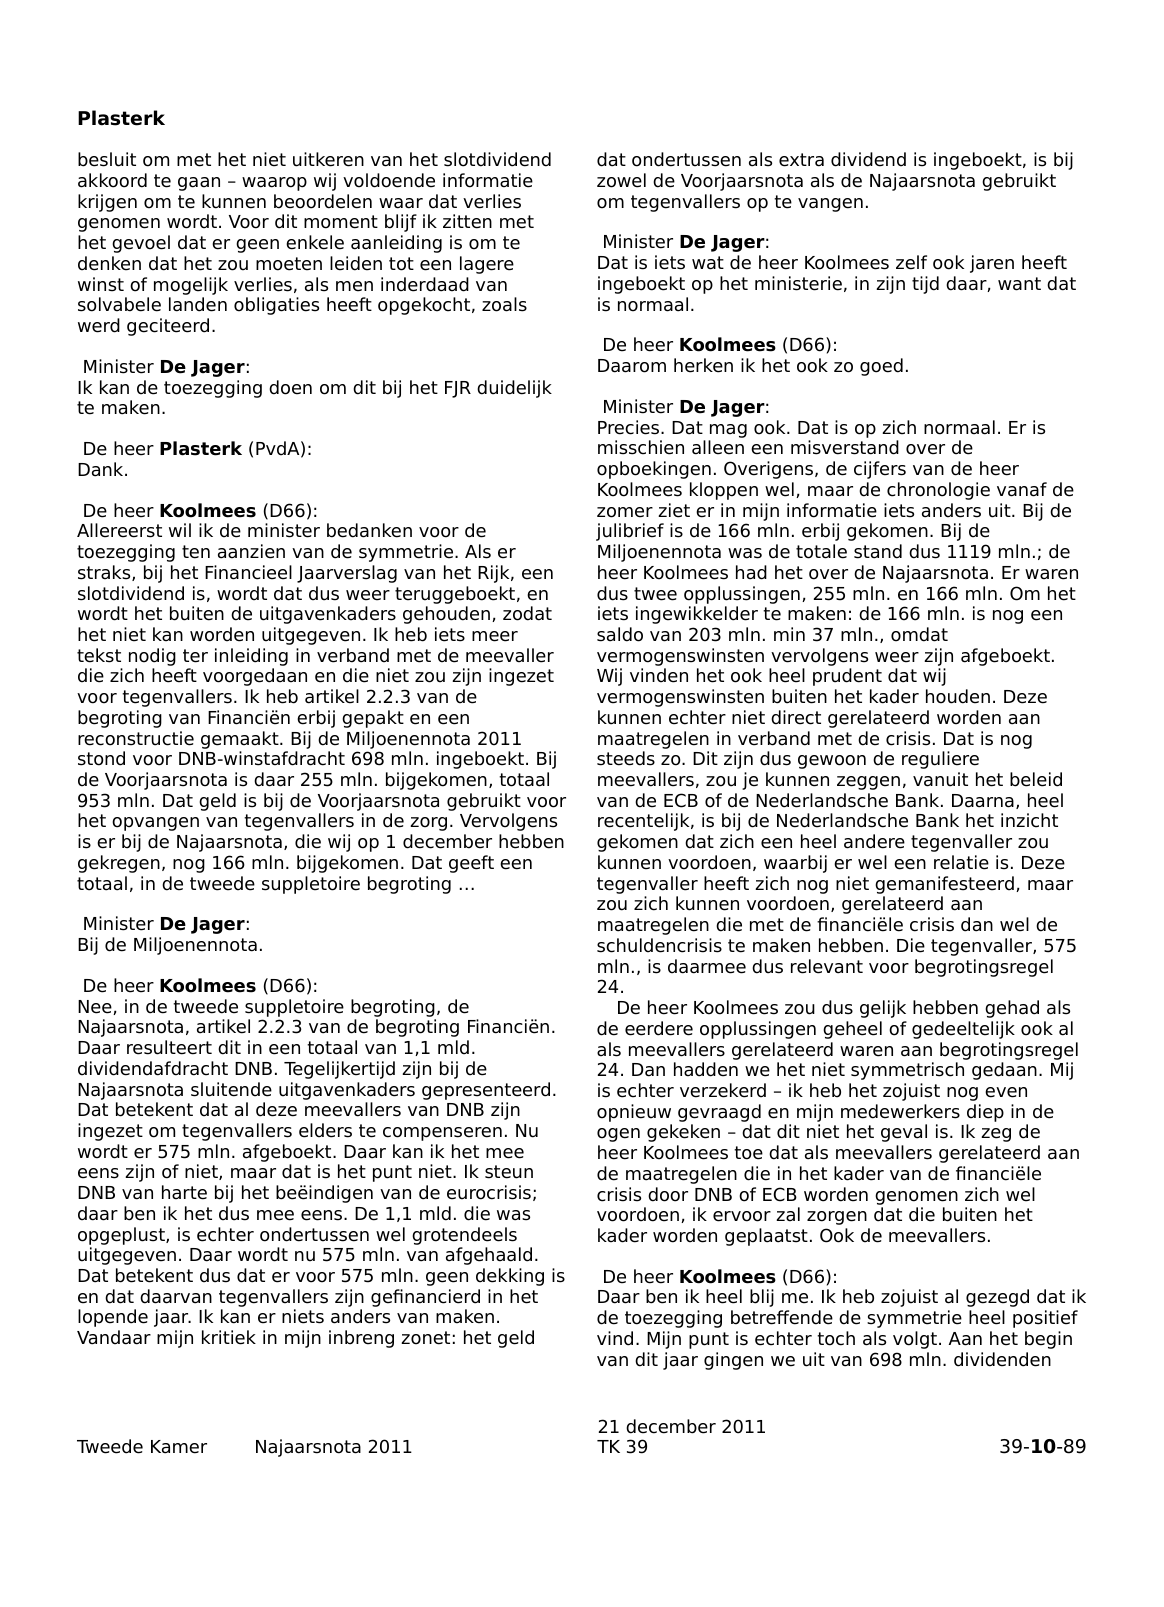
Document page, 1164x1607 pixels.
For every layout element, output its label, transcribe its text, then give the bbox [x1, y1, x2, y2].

text De heer Koolmees (D66): [596, 335, 1087, 356]
text Bij de Miljoenennota. [77, 935, 567, 956]
text Precies. Dat mag ook. Dat is op zich normaal. Er is misschien alleen een misverstand over de opboekingen. Overigens, de cijfers van de heer Koolmees kloppen wel, maar de chronologie vanaf de zomer ziet er in mijn informatie iets anders uit. Bij de julibrief is de 166 mln. erbij gekomen. Bij de Miljoenennota was de totale stand dus 1119 mln.; de heer Koolmees had het over de Najaarsnota. Er waren dus twee opplussingen, 255 mln. en 166 mln. Om het iets ingewikkelder te maken: de 166 mln. is nog een saldo van 203 mln. min 37 mln., omdat vermogenswinsten vervolgens weer zijn afgeboekt. Wij vinden het ook heel prudent dat wij vermogenswinsten buiten het kader houden. Deze kunnen echter niet direct gerelateerd worden aan maatregelen in verband met de crisis. Dat is nog steeds zo. Dit zijn dus gewoon de reguliere meevallers, zou je kunnen zeggen, vanuit het beleid van de ECB of de Nederlandsche Bank. Daarna, heel recentelijk, is bij de Nederlandsche Bank het inzicht gekomen dat zich een heel andere tegenvaller zou kunnen voordoen, waarbij er wel een relatie is. Deze tegenvaller heeft zich nog niet gemanifesteerd, maar zou zich kunnen voordoen, gerelateerd aan maatregelen die met de financiële crisis dan wel de schuldencrisis te maken hebben. Die tegenvaller, 575 mln., is daarmee dus relevant voor begrotingsregel 24. [596, 417, 1087, 998]
text Dank. [77, 460, 567, 480]
text Minister De Jager: [596, 397, 1087, 417]
text De heer Koolmees (D66): [596, 1267, 1087, 1287]
text De heer Plasterk (PvdA): [77, 439, 567, 460]
text Minister De Jager: [596, 232, 1087, 253]
text Minister De Jager: [77, 357, 567, 377]
text dat ondertussen als extra dividend is ingeboekt, is bij zowel de Voorjaarsnota als de Najaarsnota gebruikt om tegenvallers op te vangen. [596, 150, 1087, 212]
text besluit om met het niet uitkeren van het slotdividend akkoord te gaan – waarop wij voldoende informatie krijgen om te kunnen beoordelen waar dat verlies genomen wordt. Voor dit moment blijf ik zitten met het gevoel dat er geen enkele aanleiding is om te denken dat het zou moeten leiden tot een lagere winst of mogelijk verlies, als men inderdaad van solvabele landen obligaties heeft opgekocht, zoals werd geciteerd. [77, 150, 567, 337]
text Dat is iets wat de heer Koolmees zelf ook jaren heeft ingeboekt op het ministerie, in zijn tijd daar, want dat is normaal. [596, 253, 1087, 315]
text Allereerst wil ik de minister bedanken voor de toezegging ten aanzien van de symmetrie. Als er straks, bij het Financieel Jaarverslag van het Rijk, een slotdividend is, wordt dat dus weer teruggeboekt, en wordt het buiten de uitgavenkaders gehouden, zodat het niet kan worden uitgegeven. Ik heb iets meer tekst nodig ter inleiding in verband met de meevaller die zich heeft voorgedaan en die niet zou zijn ingezet voor tegenvallers. Ik heb artikel 2.2.3 van de begroting van Financiën erbij gepakt en een reconstructie gemaakt. Bij de Miljoenennota 2011 stond voor DNB-winstafdracht 698 mln. ingeboekt. Bij de Voorjaarsnota is daar 255 mln. bijgekomen, totaal 953 mln. Dat geld is bij de Voorjaarsnota gebruikt voor het opvangen van tegenvallers in de zorg. Vervolgens is er bij de Najaarsnota, die wij op 1 december hebben gekregen, nog 166 mln. bijgekomen. Dat geeft een totaal, in de tweede suppletoire begroting … [77, 521, 567, 894]
text De heer Koolmees zou dus gelijk hebben gehad als de eerdere opplussingen geheel of gedeeltelijk ook al als meevallers gerelateerd waren aan begrotingsregel 24. Dan hadden we het niet symmetrisch gedaan. Mij is echter verzekerd – ik heb het zojuist nog even opnieuw gevraagd en mijn medewerkers diep in de ogen gekeken – dat dit niet het geval is. Ik zeg de heer Koolmees toe dat als meevallers gerelateerd aan de maatregelen die in het kader van de financiële crisis door DNB of ECB worden genomen zich wel voordoen, ik ervoor zal zorgen dat die buiten het kader worden geplaatst. Ook de meevallers. [596, 998, 1087, 1247]
text De heer Koolmees (D66): [77, 500, 567, 521]
text Minister De Jager: [77, 914, 567, 935]
text Daar ben ik heel blij me. Ik heb zojuist al gezegd dat ik de toezegging betreffende de symmetrie heel positief vind. Mijn punt is echter toch als volgt. Aan het begin van dit jaar gingen we uit van 698 mln. dividenden [596, 1287, 1087, 1370]
text Ik kan de toezegging doen om dit bij het FJR duidelijk te maken. [77, 377, 567, 419]
text De heer Koolmees (D66): [77, 976, 567, 996]
text Daarom herken ik het ook zo goed. [596, 356, 1087, 377]
text Nee, in de tweede suppletoire begroting, de Najaarsnota, artikel 2.2.3 van de begroting Financiën. Daar resulteert dit in een totaal van 1,1 mld. dividendafdracht DNB. Tegelijkertijd zijn bij de Najaarsnota sluitende uitgavenkaders gepresenteerd. Dat betekent dat al deze meevallers van DNB zijn ingezet om tegenvallers elders te compenseren. Nu wordt er 575 mln. afgeboekt. Daar kan ik het mee eens zijn of niet, maar dat is het punt niet. Ik steun DNB van harte bij het beëindigen van de eurocrisis; daar ben ik het dus mee eens. De 1,1 mld. die was opgeplust, is echter ondertussen wel grotendeels uitgegeven. Daar wordt nu 575 mln. van afgehaald. Dat betekent dus dat er voor 575 mln. geen dekking is en dat daarvan tegenvallers zijn gefinancierd in het lopende jaar. Ik kan er niets anders van maken. Vandaar mijn kritiek in mijn inbreng zonet: het geld [77, 996, 567, 1349]
